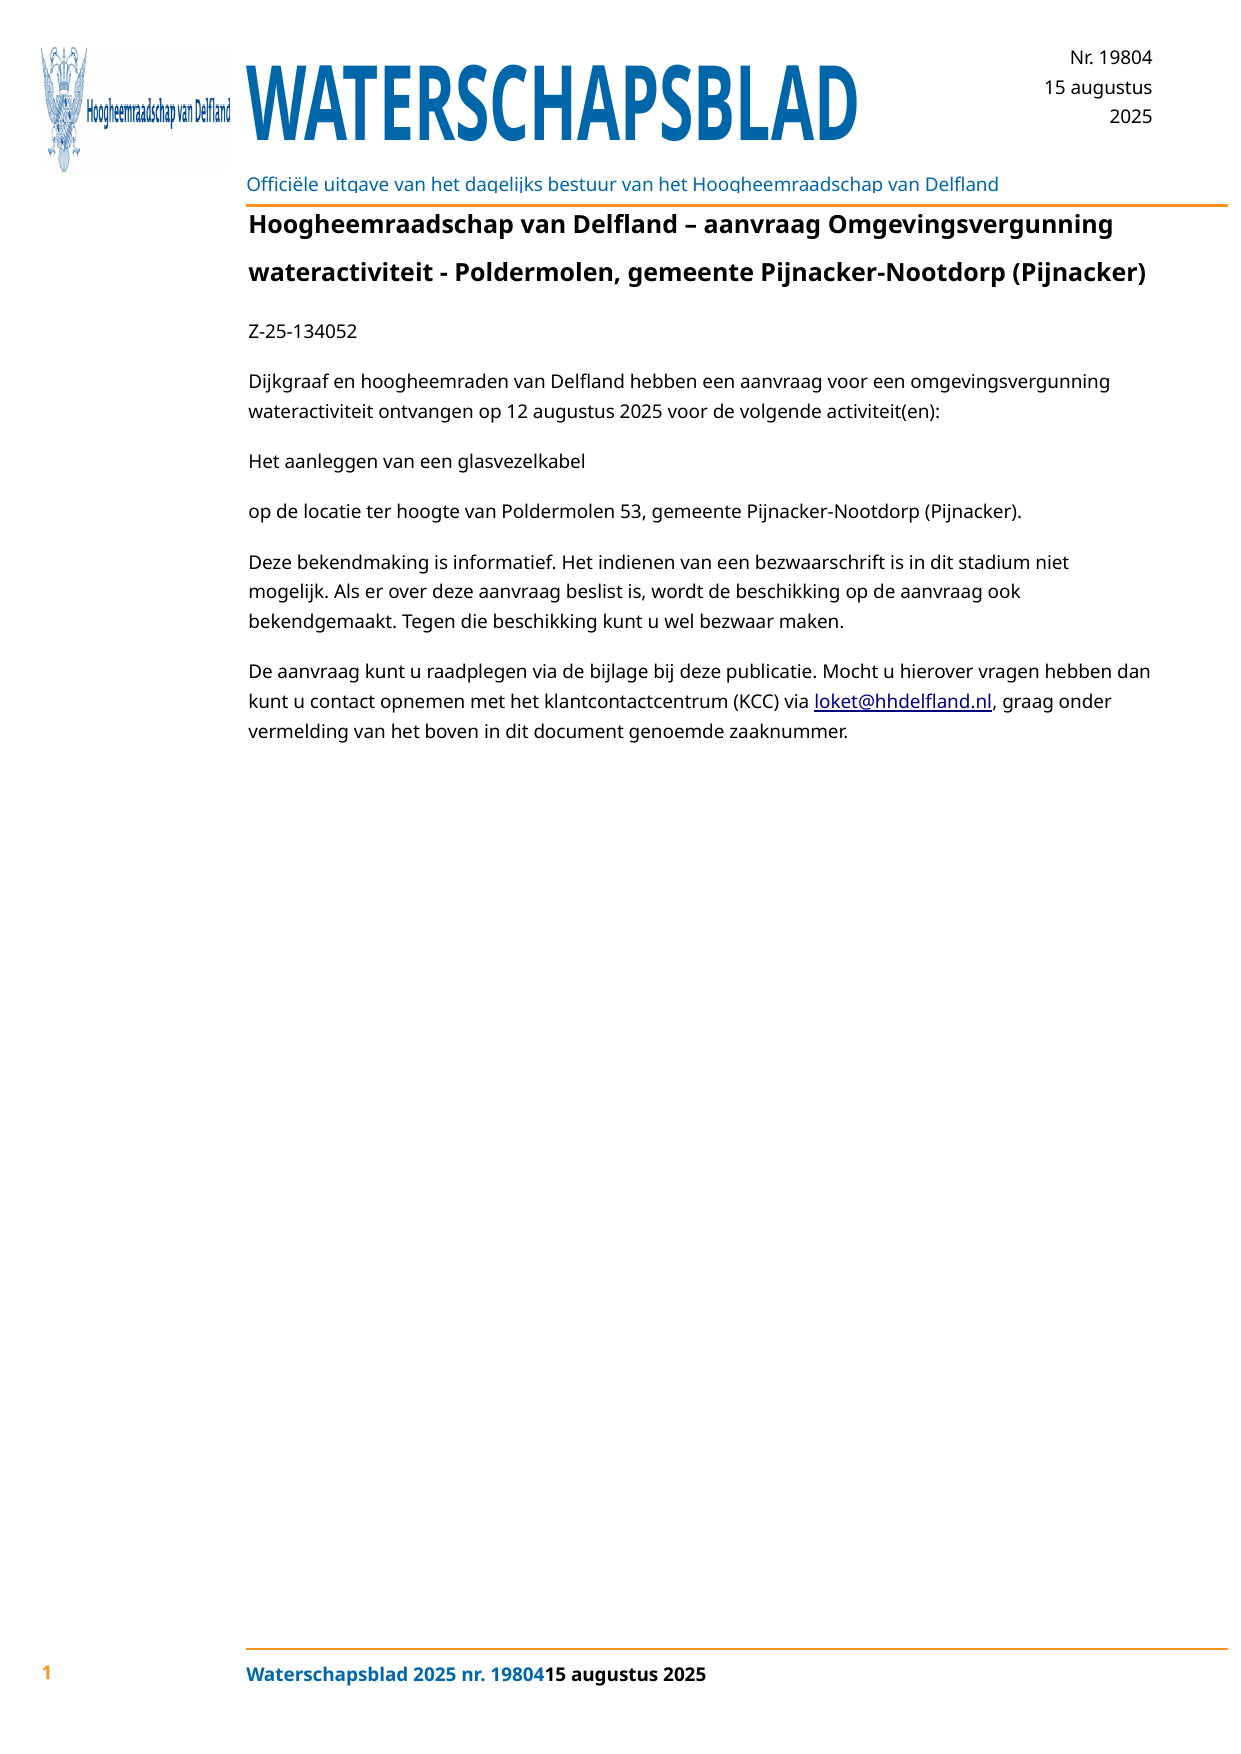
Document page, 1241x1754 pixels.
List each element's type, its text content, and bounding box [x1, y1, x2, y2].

text Z-25-134052 [248, 318, 1152, 344]
text Hoogheemraadschap van Delfland – aanvraag Omgevingsvergunning wateractiviteit - Poldermolen, gemeente Pijnacker-Nootdorp (Pijnacker) [248, 207, 1152, 288]
text De aanvraag kunt u raadplegen via de bijlage bij deze publicatie. Mocht u hierover vragen hebben dan kunt u contact opnemen met het klantcontactcentrum (KCC) via loket@hhdelfland.nl, graag onder vermelding van het boven in dit document genoemde zaaknummer. [248, 659, 1152, 744]
picture [41, 47, 231, 172]
text Deze bekendmaking is informatief. Het indienen van een bezwaarschrift is in dit stadium niet mogelijk. Als er over deze aanvraag beslist is, wordt de beschikking op de aanvraag ook bekendgemaakt. Tegen die beschikking kunt u wel bezwaar maken. [248, 549, 1152, 634]
text op de locatie ter hoogte van Poldermolen 53, gemeente Pijnacker-Nootdorp (Pijnacker). [248, 499, 1152, 524]
text Het aanleggen van een glasvezelkabel [248, 448, 1152, 474]
text Dijkgraaf en hoogheemraden van Delfland hebben een aanvraag voor een omgevingsvergunning wateractiviteit ontvangen op 12 augustus 2025 voor de volgende activiteit(en): [248, 368, 1152, 424]
